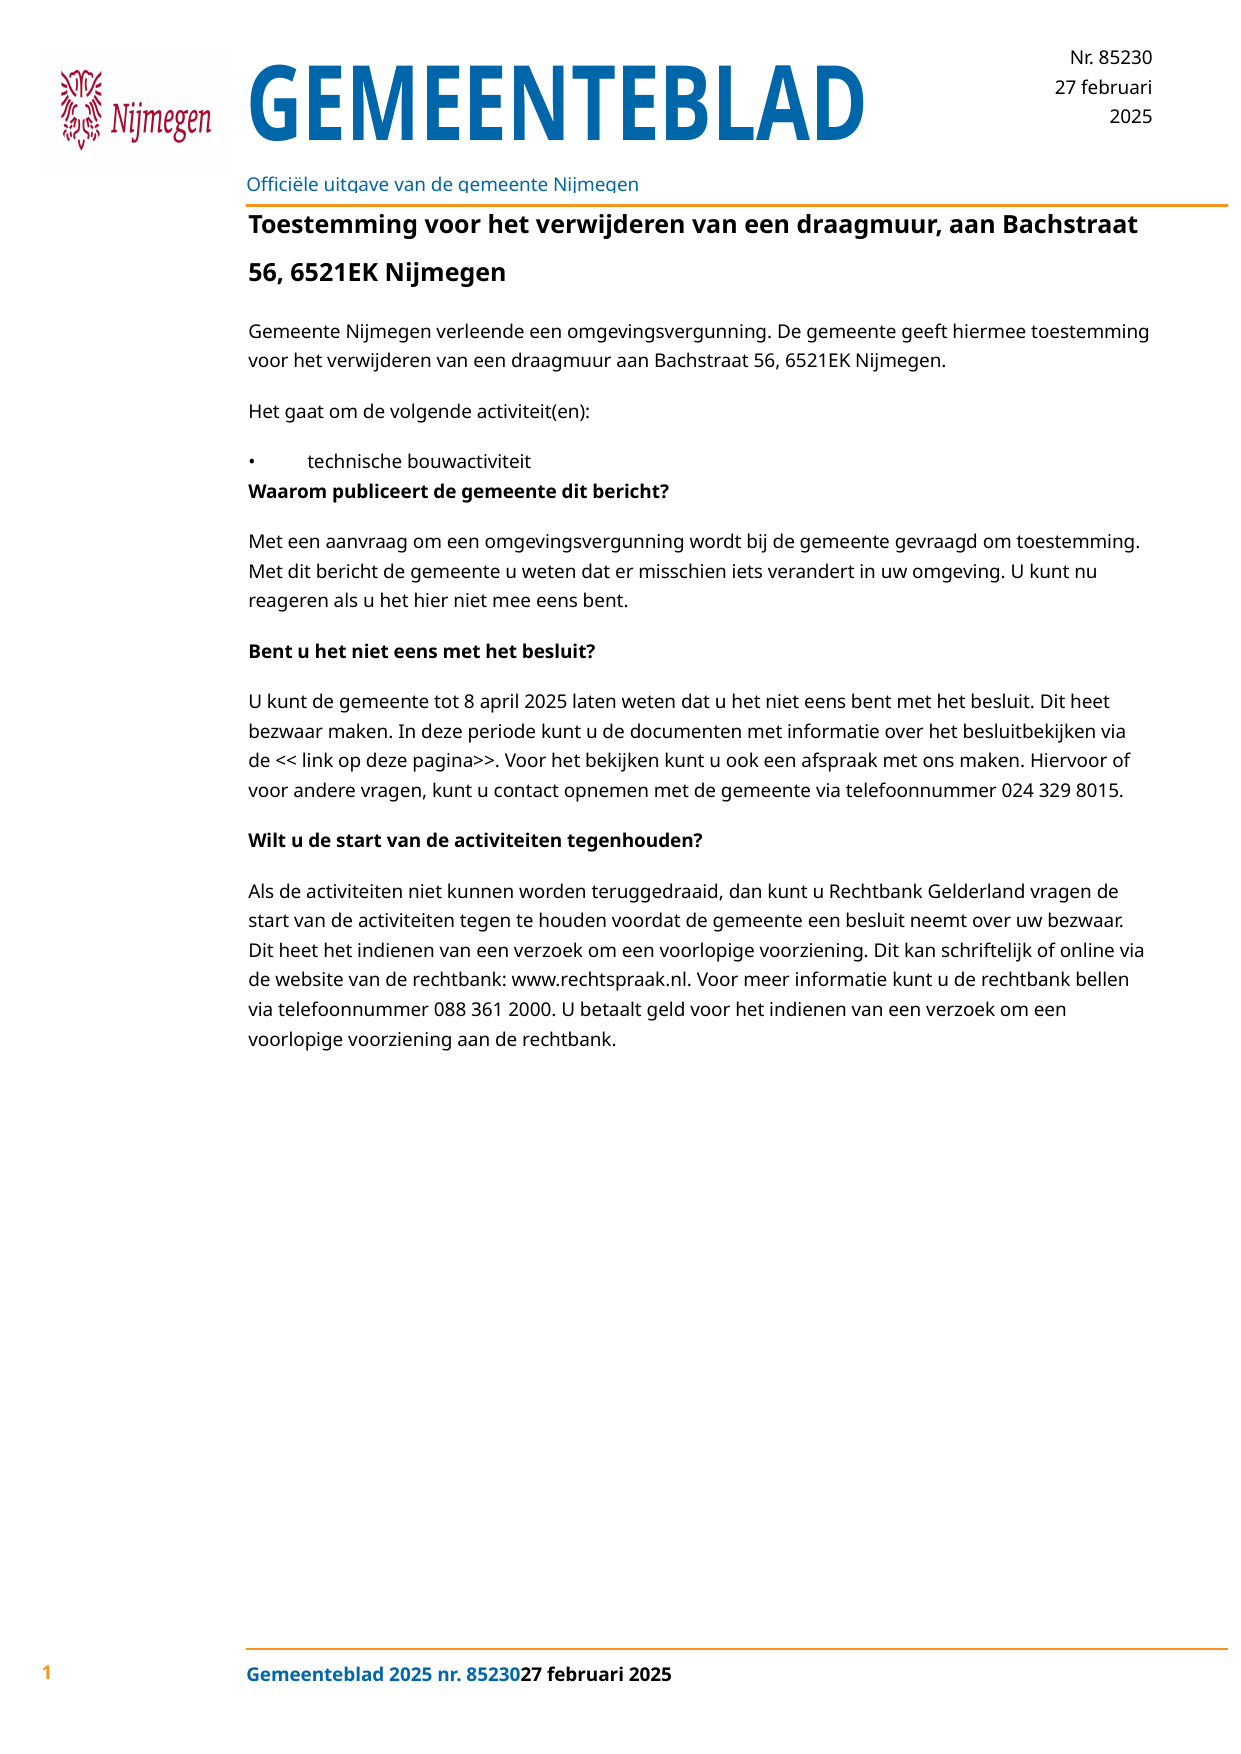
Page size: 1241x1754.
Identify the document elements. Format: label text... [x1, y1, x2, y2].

text Met een aanvraag om een omgevingsvergunning wordt bij de gemeente gevraagd om toestemming. Met dit bericht de gemeente u weten dat er misschien iets verandert in uw omgeving. U kunt nu reageren als u het hier niet mee eens bent. [248, 528, 1152, 613]
text U kunt de gemeente tot 8 april 2025 laten weten dat u het niet eens bent met het besluit. Dit heet bezwaar maken. In deze periode kunt u de documenten met informatie over het besluitbekijken via de << link op deze pagina>>. Voor het bekijken kunt u ook een afspraak met ons maken. Hiervoor of voor andere vragen, kunt u contact opnemen met de gemeente via telefoonnummer 024 329 8015. [248, 688, 1152, 803]
text Als de activiteiten niet kunnen worden teruggedraaid, dan kunt u Rechtbank Gelderland vragen de start van de activiteiten tegen te houden voordat de gemeente een besluit neemt over uw bezwaar. Dit heet het indienen van een verzoek om een voorlopige voorziening. Dit kan schriftelijk of online via de website van de rechtbank: www.rechtspraak.nl. Voor meer informatie kunt u de rechtbank bellen via telefoonnummer 088 361 2000. U betaalt geld voor het indienen van een verzoek om een voorlopige voorziening aan de rechtbank. [248, 878, 1152, 1052]
picture [41, 47, 231, 172]
text Het gaat om de volgende activiteit(en): [248, 398, 1152, 424]
text Gemeente Nijmegen verleende een omgevingsvergunning. De gemeente geeft hiermee toestemming voor het verwijderen van een draagmuur aan Bachstraat 56, 6521EK Nijmegen. [248, 318, 1152, 373]
list technische bouwactiviteit [248, 448, 1152, 474]
text Waarom publiceert de gemeente dit bericht? [248, 478, 1152, 504]
text Bent u het niet eens met het besluit? [248, 638, 1152, 664]
text Wilt u de start van de activiteiten tegenhouden? [248, 827, 1152, 853]
text Toestemming voor het verwijderen van een draagmuur, aan Bachstraat 56, 6521EK Nijmegen [248, 207, 1152, 288]
